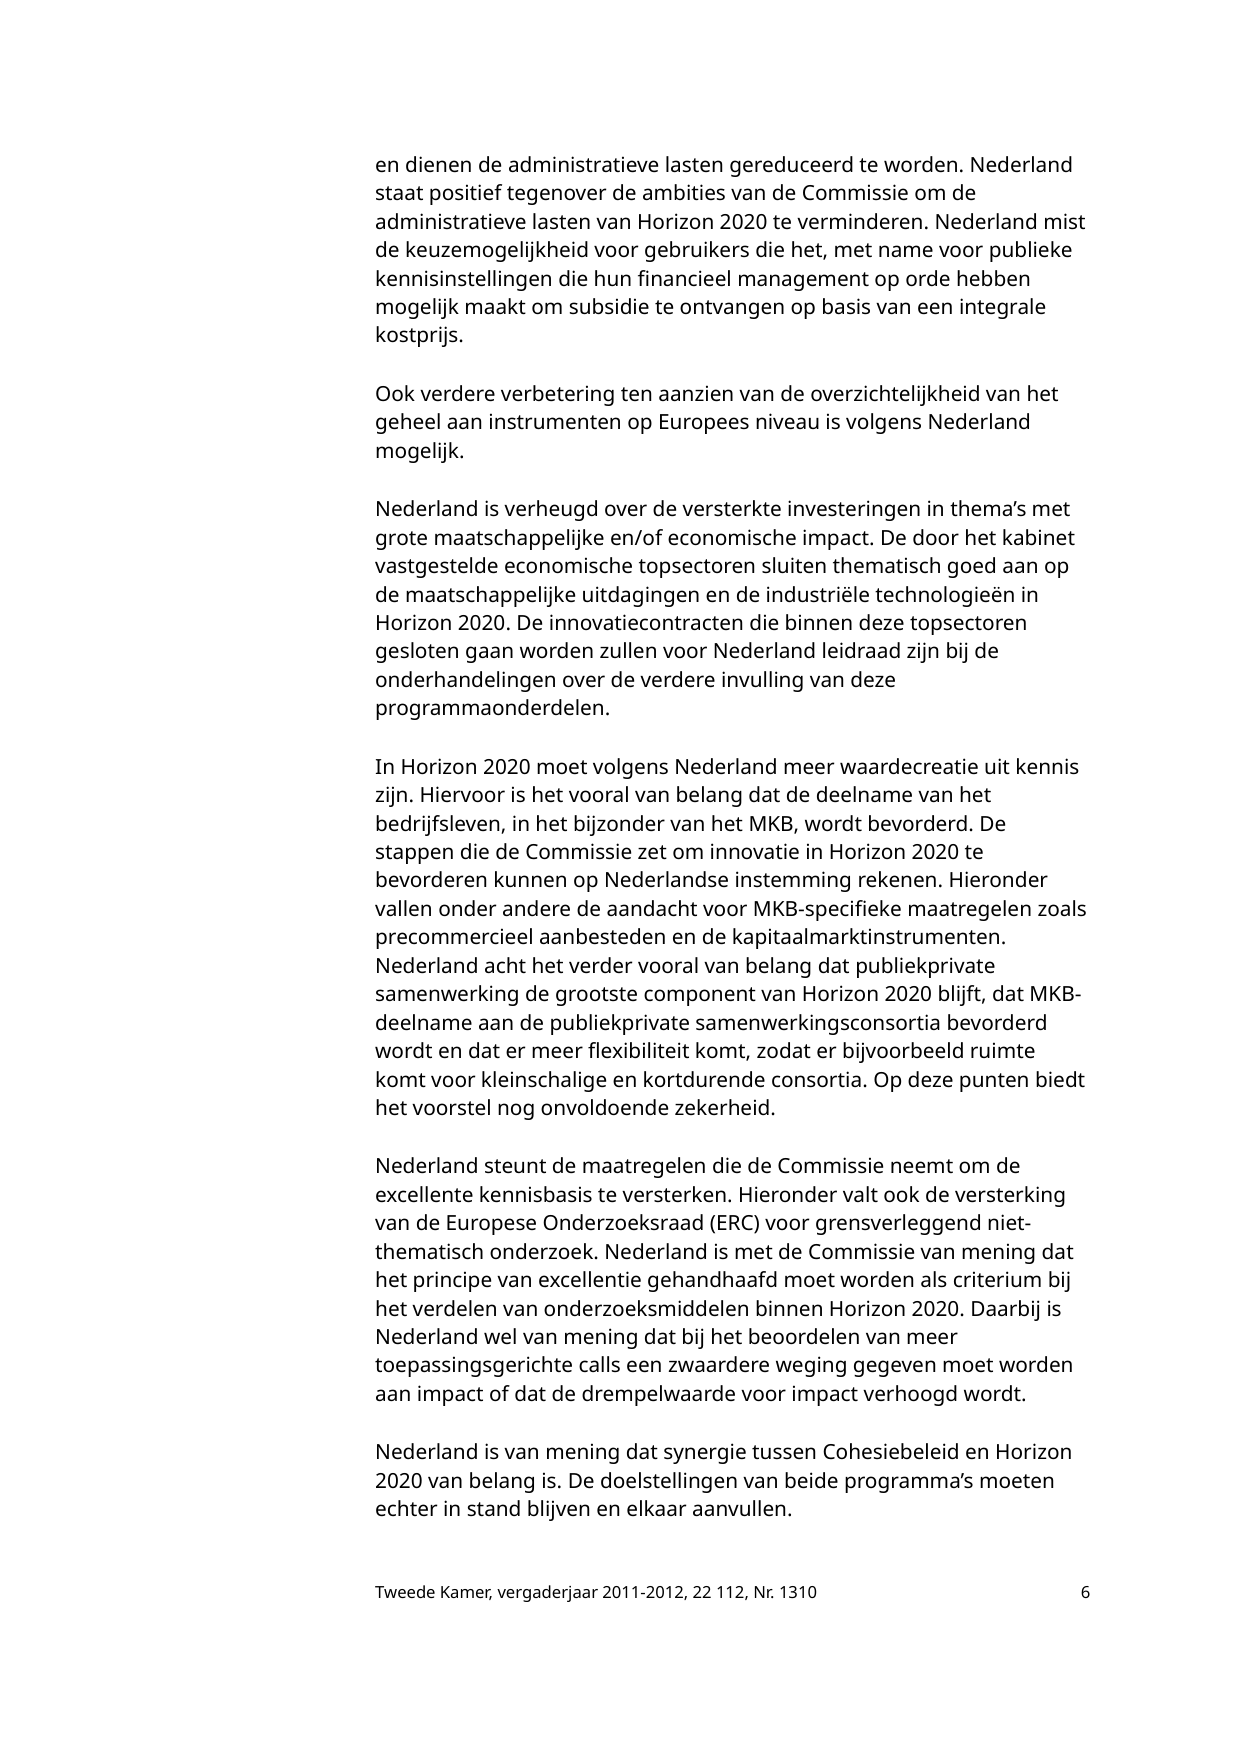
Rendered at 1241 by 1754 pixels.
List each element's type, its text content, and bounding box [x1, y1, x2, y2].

text Nederland steunt de maatregelen die de Commissie neemt om de excellente kennisbasis te versterken. Hieronder valt ook de versterking van de Europese Onderzoeksraad (ERC) voor grensverleggend niet-thematisch onderzoek. Nederland is met de Commissie van mening dat het principe van excellentie gehandhaafd moet worden als criterium bij het verdelen van onderzoeksmiddelen binnen Horizon 2020. Daarbij is Nederland wel van mening dat bij het beoordelen van meer toepassingsgerichte calls een zwaardere weging gegeven moet worden aan impact of dat de drempelwaarde voor impact verhoogd wordt. [375, 1152, 1090, 1407]
text Nederland is verheugd over de versterkte investeringen in thema’s met grote maatschappelijke en/of economische impact. De door het kabinet vastgestelde economische topsectoren sluiten thematisch goed aan op de maatschappelijke uitdagingen en de industriële technologieën in Horizon 2020. De innovatiecontracten die binnen deze topsectoren gesloten gaan worden zullen voor Nederland leidraad zijn bij de onderhandelingen over de verdere invulling van deze programmaonderdelen. [375, 494, 1090, 722]
text Ook verdere verbetering ten aanzien van de overzichtelijkheid van het geheel aan instrumenten op Europees niveau is volgens Nederland mogelijk. [375, 379, 1090, 464]
text en dienen de administratieve lasten gereduceerd te worden. Nederland staat positief tegenover de ambities van de Commissie om de administratieve lasten van Horizon 2020 te verminderen. Nederland mist de keuzemogelijkheid voor gebruikers die het, met name voor publieke kennisinstellingen die hun financieel management op orde hebben mogelijk maakt om subsidie te ontvangen op basis van een integrale kostprijs. [375, 150, 1090, 349]
text In Horizon 2020 moet volgens Nederland meer waardecreatie uit kennis zijn. Hiervoor is het vooral van belang dat de deelname van het bedrijfsleven, in het bijzonder van het MKB, wordt bevorderd. De stappen die de Commissie zet om innovatie in Horizon 2020 te bevorderen kunnen op Nederlandse instemming rekenen. Hieronder vallen onder andere de aandacht voor MKB-specifieke maatregelen zoals precommercieel aanbesteden en de kapitaalmarktinstrumenten. Nederland acht het verder vooral van belang dat publiekprivate samenwerking de grootste component van Horizon 2020 blijft, dat MKB-deelname aan de publiekprivate samenwerkingsconsortia bevorderd wordt en dat er meer flexibiliteit komt, zodat er bijvoorbeeld ruimte komt voor kleinschalige en kortdurende consortia. Op deze punten biedt het voorstel nog onvoldoende zekerheid. [375, 752, 1090, 1122]
text Nederland is van mening dat synergie tussen Cohesiebeleid en Horizon 2020 van belang is. De doelstellingen van beide programma’s moeten echter in stand blijven en elkaar aanvullen. [375, 1437, 1090, 1523]
